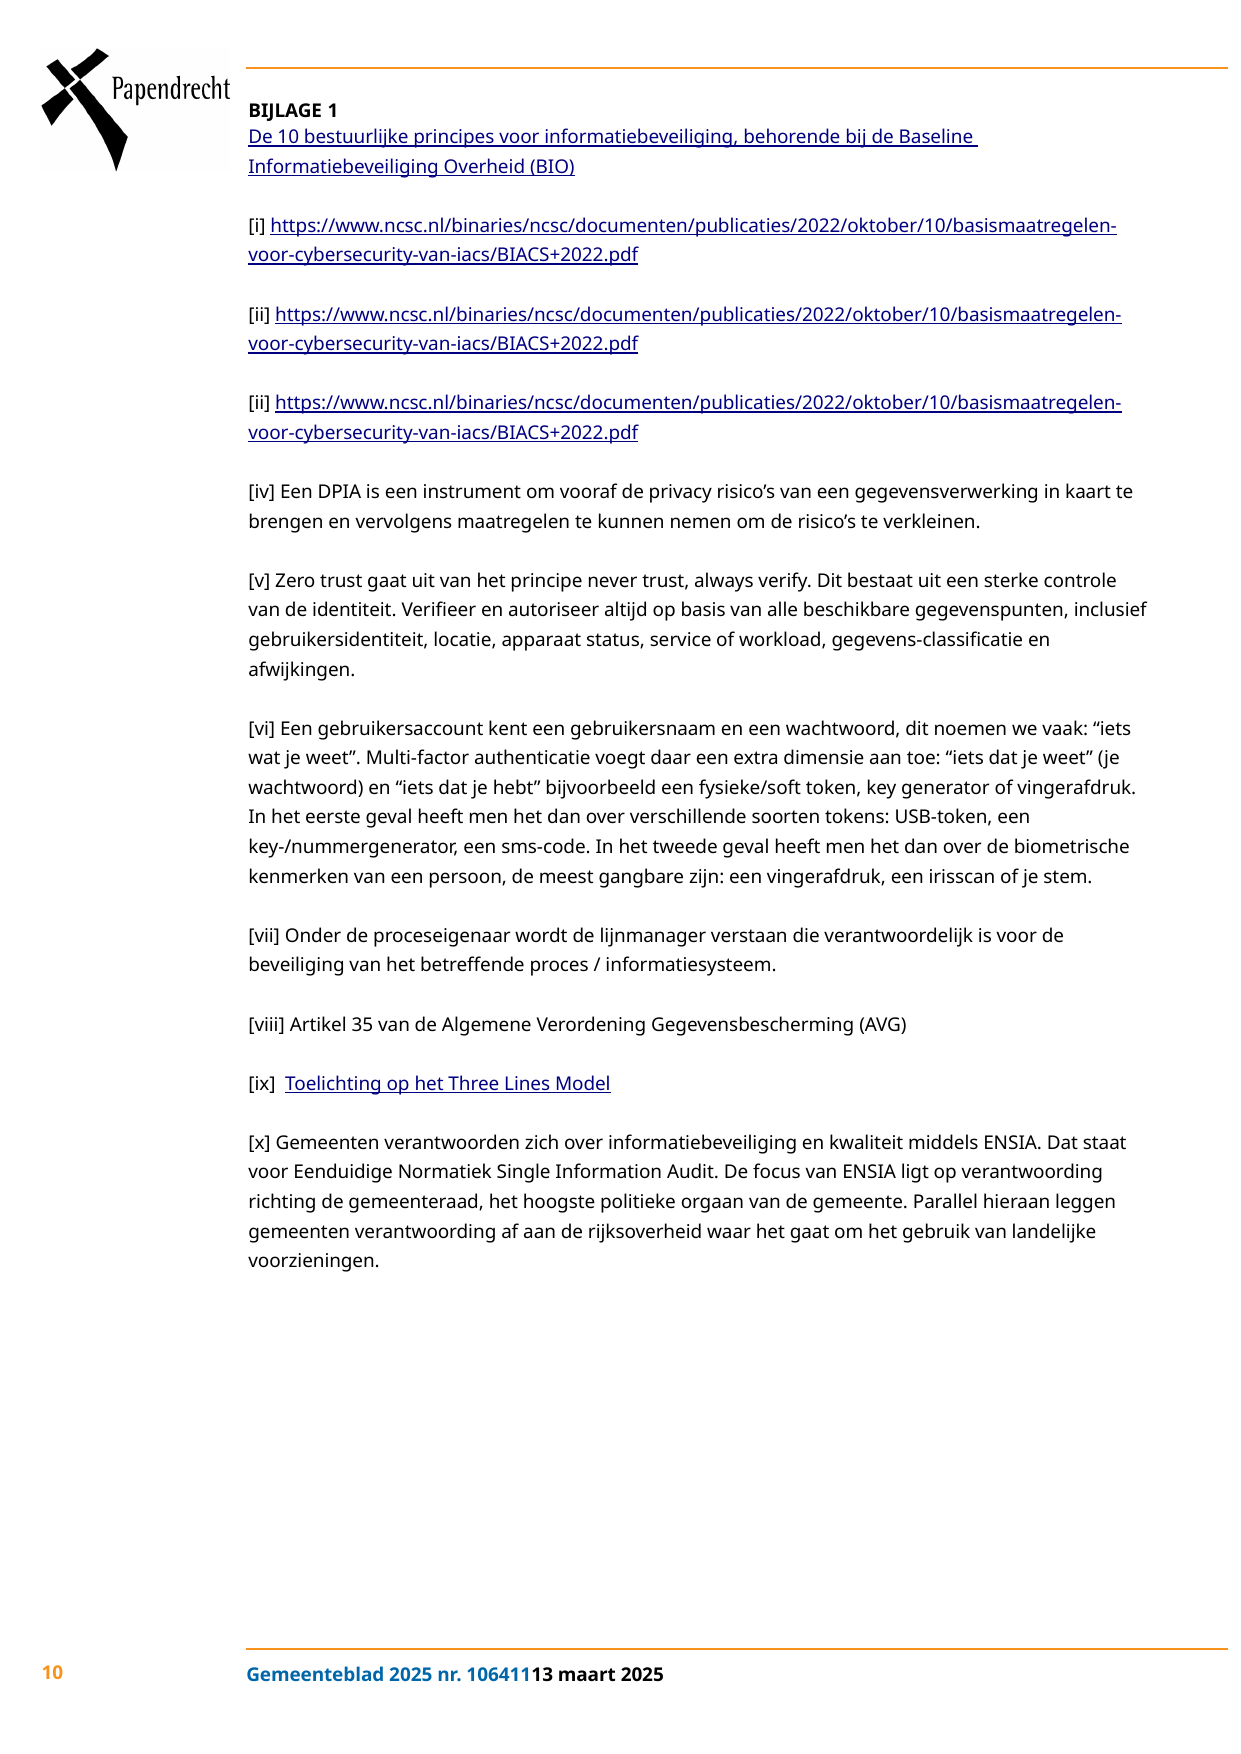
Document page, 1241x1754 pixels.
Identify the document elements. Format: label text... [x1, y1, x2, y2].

text [i] https://www.ncsc.nl/binaries/ncsc/documenten/publicaties/2022/oktober/10/basismaatregelen-voor-cybersecurity-van-iacs/BIACS+2022.pdf [248, 212, 1152, 267]
text [vi] Een gebruikersaccount kent een gebruikersnaam en een wachtwoord, dit noemen we vaak: “iets wat je weet”. Multi-factor authenticatie voegt daar een extra dimensie aan toe: “iets dat je weet” (je wachtwoord) en “iets dat je hebt” bijvoorbeeld een fysieke/soft token, key generator of vingerafdruk. In het eerste geval heeft men het dan over verschillende soorten tokens: USB-token, een key-/nummergenerator, een sms-code. In het tweede geval heeft men het dan over de biometrische kenmerken van een persoon, de meest gangbare zijn: een vingerafdruk, een irisscan of je stem. [248, 715, 1152, 889]
text [ii] https://www.ncsc.nl/binaries/ncsc/documenten/publicaties/2022/oktober/10/basismaatregelen-voor-cybersecurity-van-iacs/BIACS+2022.pdf [248, 301, 1152, 356]
text [vii] Onder de proceseigenaar wordt de lijnmanager verstaan die verantwoordelijk is voor de beveiliging van het betreffende proces / informatiesysteem. [248, 922, 1152, 977]
picture [41, 47, 231, 172]
text [ix] Toelichting op het Three Lines Model [248, 1070, 1152, 1096]
text De 10 bestuurlijke principes voor informatiebeveiliging, behorende bij de Baseline Informatiebeveiliging Overheid (BIO) [248, 123, 1152, 179]
text [v] Zero trust gaat uit van het principe never trust, always verify. Dit bestaat uit een sterke controle van de identiteit. Verifieer en autoriseer altijd op basis van alle beschikbare gegevenspunten, inclusief gebruikersidentiteit, locatie, apparaat status, service of workload, gegevens-classificatie en afwijkingen. [248, 567, 1152, 682]
text BIJLAGE 1 [248, 95, 1152, 123]
text [iv] Een DPIA is een instrument om vooraf de privacy risico’s van een gegevensverwerking in kaart te brengen en vervolgens maatregelen te kunnen nemen om de risico’s te verkleinen. [248, 478, 1152, 534]
text [x] Gemeenten verantwoorden zich over informatiebeveiliging en kwaliteit middels ENSIA. Dat staat voor Eenduidige Normatiek Single Information Audit. De focus van ENSIA ligt op verantwoording richting de gemeenteraad, het hoogste politieke orgaan van de gemeente. Parallel hieraan leggen gemeenten verantwoording af aan de rijksoverheid waar het gaat om het gebruik van landelijke voorzieningen. [248, 1129, 1152, 1273]
text [viii] Artikel 35 van de Algemene Verordening Gegevensbescherming (AVG) [248, 1011, 1152, 1037]
text [ii] https://www.ncsc.nl/binaries/ncsc/documenten/publicaties/2022/oktober/10/basismaatregelen-voor-cybersecurity-van-iacs/BIACS+2022.pdf [248, 389, 1152, 445]
